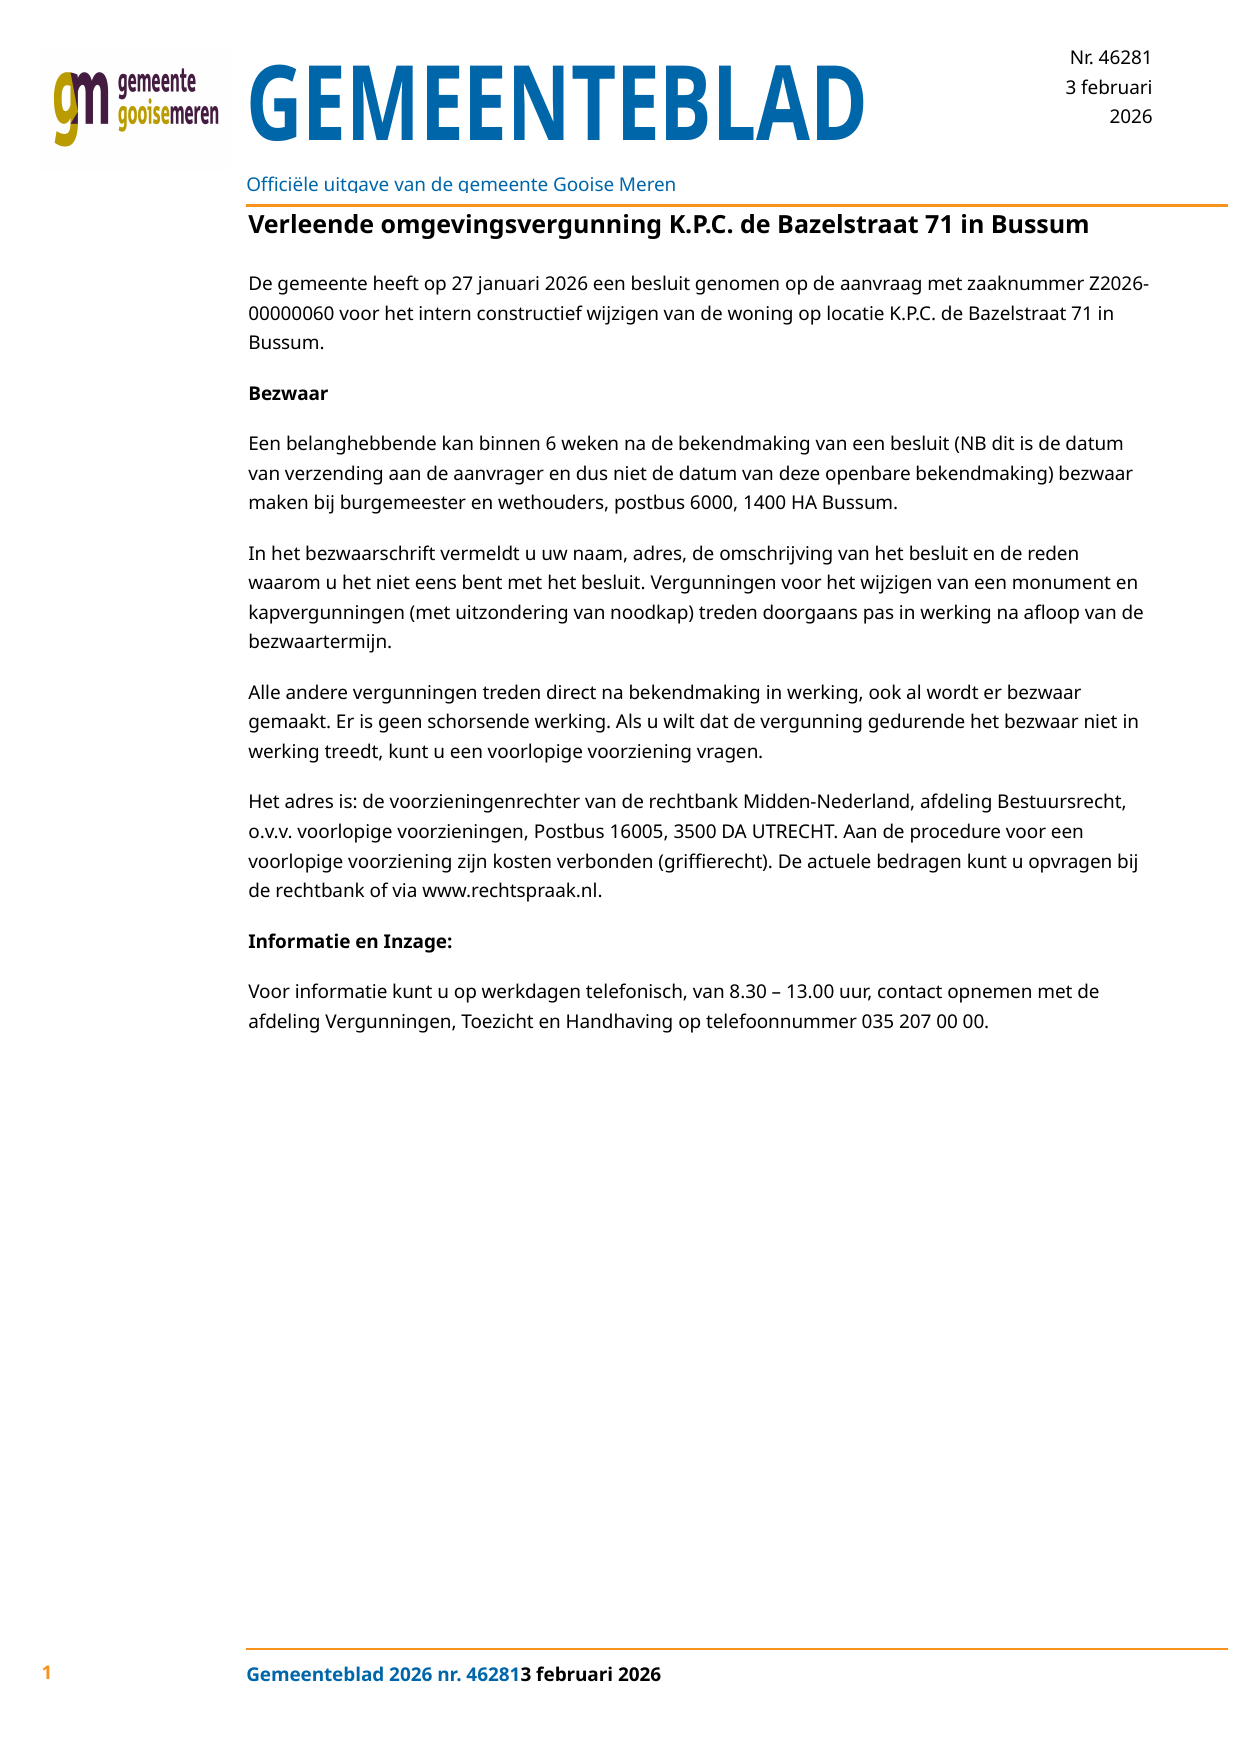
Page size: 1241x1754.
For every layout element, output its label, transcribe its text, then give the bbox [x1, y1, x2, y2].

text Het adres is: de voorzieningenrechter van de rechtbank Midden-Nederland, afdeling Bestuursrecht, o.v.v. voorlopige voorzieningen, Postbus 16005, 3500 DA UTRECHT. Aan de procedure voor een voorlopige voorziening zijn kosten verbonden (griffierecht). De actuele bedragen kunt u opvragen bij de rechtbank of via www.rechtspraak.nl. [248, 789, 1152, 903]
text In het bezwaarschrift vermeldt u uw naam, adres, de omschrijving van het besluit en de reden waarom u het niet eens bent met het besluit. Vergunningen voor het wijzigen van een monument en kapvergunningen (met uitzondering van noodkap) treden doorgaans pas in werking na afloop van de bezwaartermijn. [248, 540, 1152, 654]
text Alle andere vergunningen treden direct na bekendmaking in werking, ook al wordt er bezwaar gemaakt. Er is geen schorsende werking. Als u wilt dat de vergunning gedurende het bezwaar niet in werking treedt, kunt u een voorlopige voorziening vragen. [248, 679, 1152, 764]
text Een belanghebbende kan binnen 6 weken na de bekendmaking van een besluit (NB dit is de datum van verzending aan de aanvrager en dus niet de datum van deze openbare bekendmaking) bezwaar maken bij burgemeester en wethouders, postbus 6000, 1400 HA Bussum. [248, 430, 1152, 515]
picture [41, 47, 231, 172]
text De gemeente heeft op 27 januari 2026 een besluit genomen op de aanvraag met zaaknummer Z2026-00000060 voor het intern constructief wijzigen van de woning op locatie K.P.C. de Bazelstraat 71 in Bussum. [248, 270, 1152, 355]
text Informatie en Inzage: [248, 928, 1152, 953]
text Verleende omgevingsvergunning K.P.C. de Bazelstraat 71 in Bussum [248, 207, 1152, 241]
text Voor informatie kunt u op werkdagen telefonisch, van 8.30 – 13.00 uur, contact opnemen met de afdeling Vergunningen, Toezicht en Handhaving op telefoonnummer 035 207 00 00. [248, 978, 1152, 1033]
text Bezwaar [248, 380, 1152, 406]
